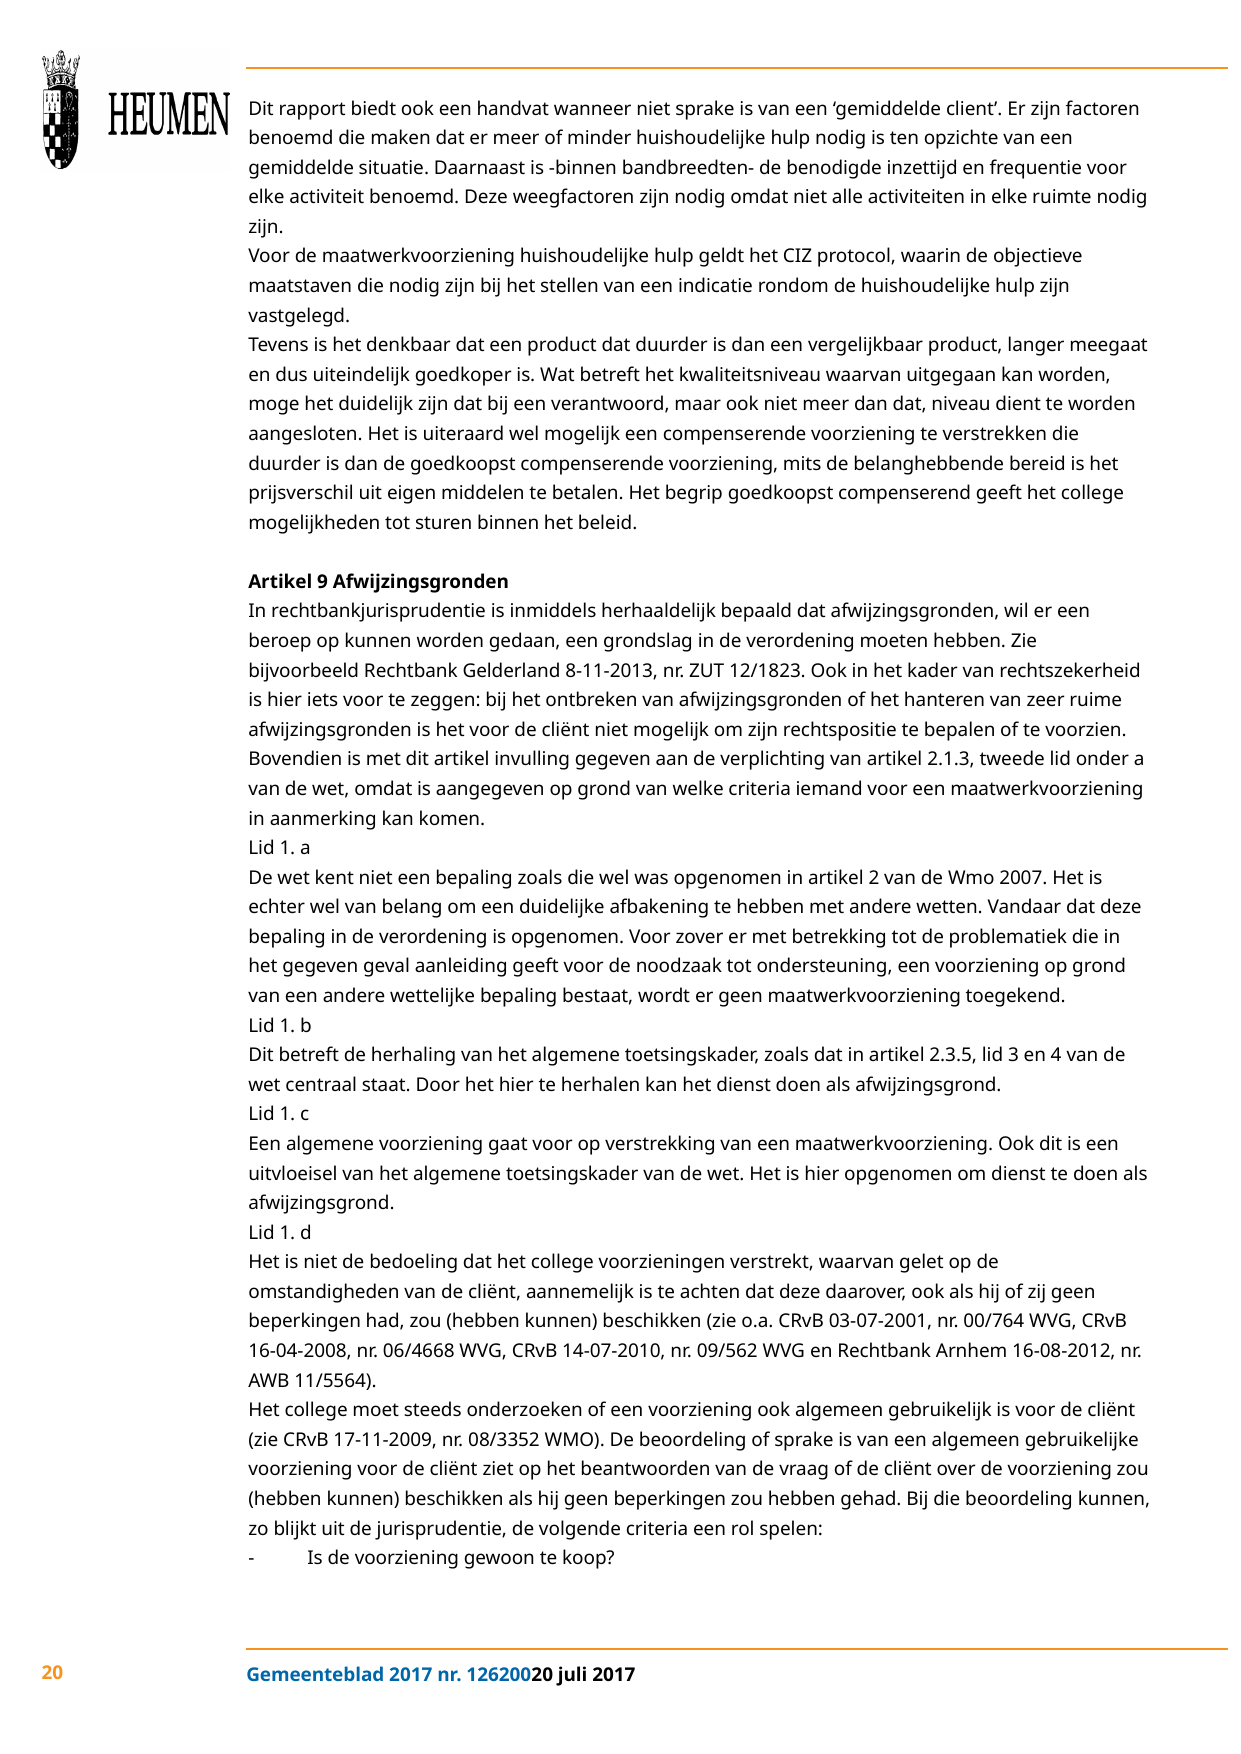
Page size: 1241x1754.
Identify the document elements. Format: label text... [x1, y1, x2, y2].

text Dit rapport biedt ook een handvat wanneer niet sprake is van een ‘gemiddelde client’. Er zijn factoren benoemd die maken dat er meer of minder huishoudelijke hulp nodig is ten opzichte van een gemiddelde situatie. Daarnaast is -binnen bandbreedten- de benodigde inzettijd en frequentie voor elke activiteit benoemd. Deze weegfactoren zijn nodig omdat niet alle activiteiten in elke ruimte nodig zijn. [248, 95, 1152, 239]
text Het college moet steeds onderzoeken of een voorziening ook algemeen gebruikelijk is voor de cliënt (zie CRvB 17-11-2009, nr. 08/3352 WMO). De beoordeling of sprake is van een algemeen gebruikelijke voorziening voor de cliënt ziet op het beantwoorden van de vraag of de cliënt over de voorziening zou (hebben kunnen) beschikken als hij geen beperkingen zou hebben gehad. Bij die beoordeling kunnen, zo blijkt uit de jurisprudentie, de volgende criteria een rol spelen: [248, 1396, 1152, 1541]
picture [41, 47, 231, 172]
list Is de voorziening gewoon te koop? [248, 1544, 1152, 1570]
text De wet kent niet een bepaling zoals die wel was opgenomen in artikel 2 van de Wmo 2007. Het is echter wel van belang om een duidelijke afbakening te hebben met andere wetten. Vandaar dat deze bepaling in de verordening is opgenomen. Voor zover er met betrekking tot de problematiek die in het gegeven geval aanleiding geeft voor de noodzaak tot ondersteuning, een voorziening op grond van een andere wettelijke bepaling bestaat, wordt er geen maatwerkvoorziening toegekend. [248, 864, 1152, 1008]
text Tevens is het denkbaar dat een product dat duurder is dan een vergelijkbaar product, langer meegaat en dus uiteindelijk goedkoper is. Wat betreft het kwaliteitsniveau waarvan uitgegaan kan worden, moge het duidelijk zijn dat bij een verantwoord, maar ook niet meer dan dat, niveau dient te worden aangesloten. Het is uiteraard wel mogelijk een compenserende voorziening te verstrekken die duurder is dan de goedkoopst compenserende voorziening, mits de belanghebbende bereid is het prijsverschil uit eigen middelen te betalen. Het begrip goedkoopst compenserend geeft het college mogelijkheden tot sturen binnen het beleid. [248, 331, 1152, 535]
text Lid 1. c [248, 1101, 1152, 1126]
text Een algemene voorziening gaat voor op verstrekking van een maatwerkvoorziening. Ook dit is een uitvloeisel van het algemene toetsingskader van de wet. Het is hier opgenomen om dienst te doen als afwijzingsgrond. [248, 1130, 1152, 1215]
text Lid 1. b [248, 1012, 1152, 1038]
text Lid 1. d [248, 1219, 1152, 1245]
text Dit betreft de herhaling van het algemene toetsingskader, zoals dat in artikel 2.3.5, lid 3 en 4 van de wet centraal staat. Door het hier te herhalen kan het dienst doen als afwijzingsgrond. [248, 1041, 1152, 1097]
text Lid 1. a [248, 834, 1152, 860]
text Artikel 9 Afwijzingsgronden [248, 568, 1152, 594]
text Voor de maatwerkvoorziening huishoudelijke hulp geldt het CIZ protocol, waarin de objectieve maatstaven die nodig zijn bij het stellen van een indicatie rondom de huishoudelijke hulp zijn vastgelegd. [248, 243, 1152, 328]
text Het is niet de bedoeling dat het college voorzieningen verstrekt, waarvan gelet op de omstandigheden van de cliënt, aannemelijk is te achten dat deze daarover, ook als hij of zij geen beperkingen had, zou (hebben kunnen) beschikken (zie o.a. CRvB 03-07-2001, nr. 00/764 WVG, CRvB 16-04-2008, nr. 06/4668 WVG, CRvB 14-07-2010, nr. 09/562 WVG en Rechtbank Arnhem 16-08-2012, nr. AWB 11/5564). [248, 1248, 1152, 1393]
text In rechtbankjurisprudentie is inmiddels herhaaldelijk bepaald dat afwijzingsgronden, wil er een beroep op kunnen worden gedaan, een grondslag in de verordening moeten hebben. Zie bijvoorbeeld Rechtbank Gelderland 8-11-2013, nr. ZUT 12/1823. Ook in het kader van rechtszekerheid is hier iets voor te zeggen: bij het ontbreken van afwijzingsgronden of het hanteren van zeer ruime afwijzingsgronden is het voor de cliënt niet mogelijk om zijn rechtspositie te bepalen of te voorzien. Bovendien is met dit artikel invulling gegeven aan de verplichting van artikel 2.1.3, tweede lid onder a van de wet, omdat is aangegeven op grond van welke criteria iemand voor een maatwerkvoorziening in aanmerking kan komen. [248, 598, 1152, 831]
